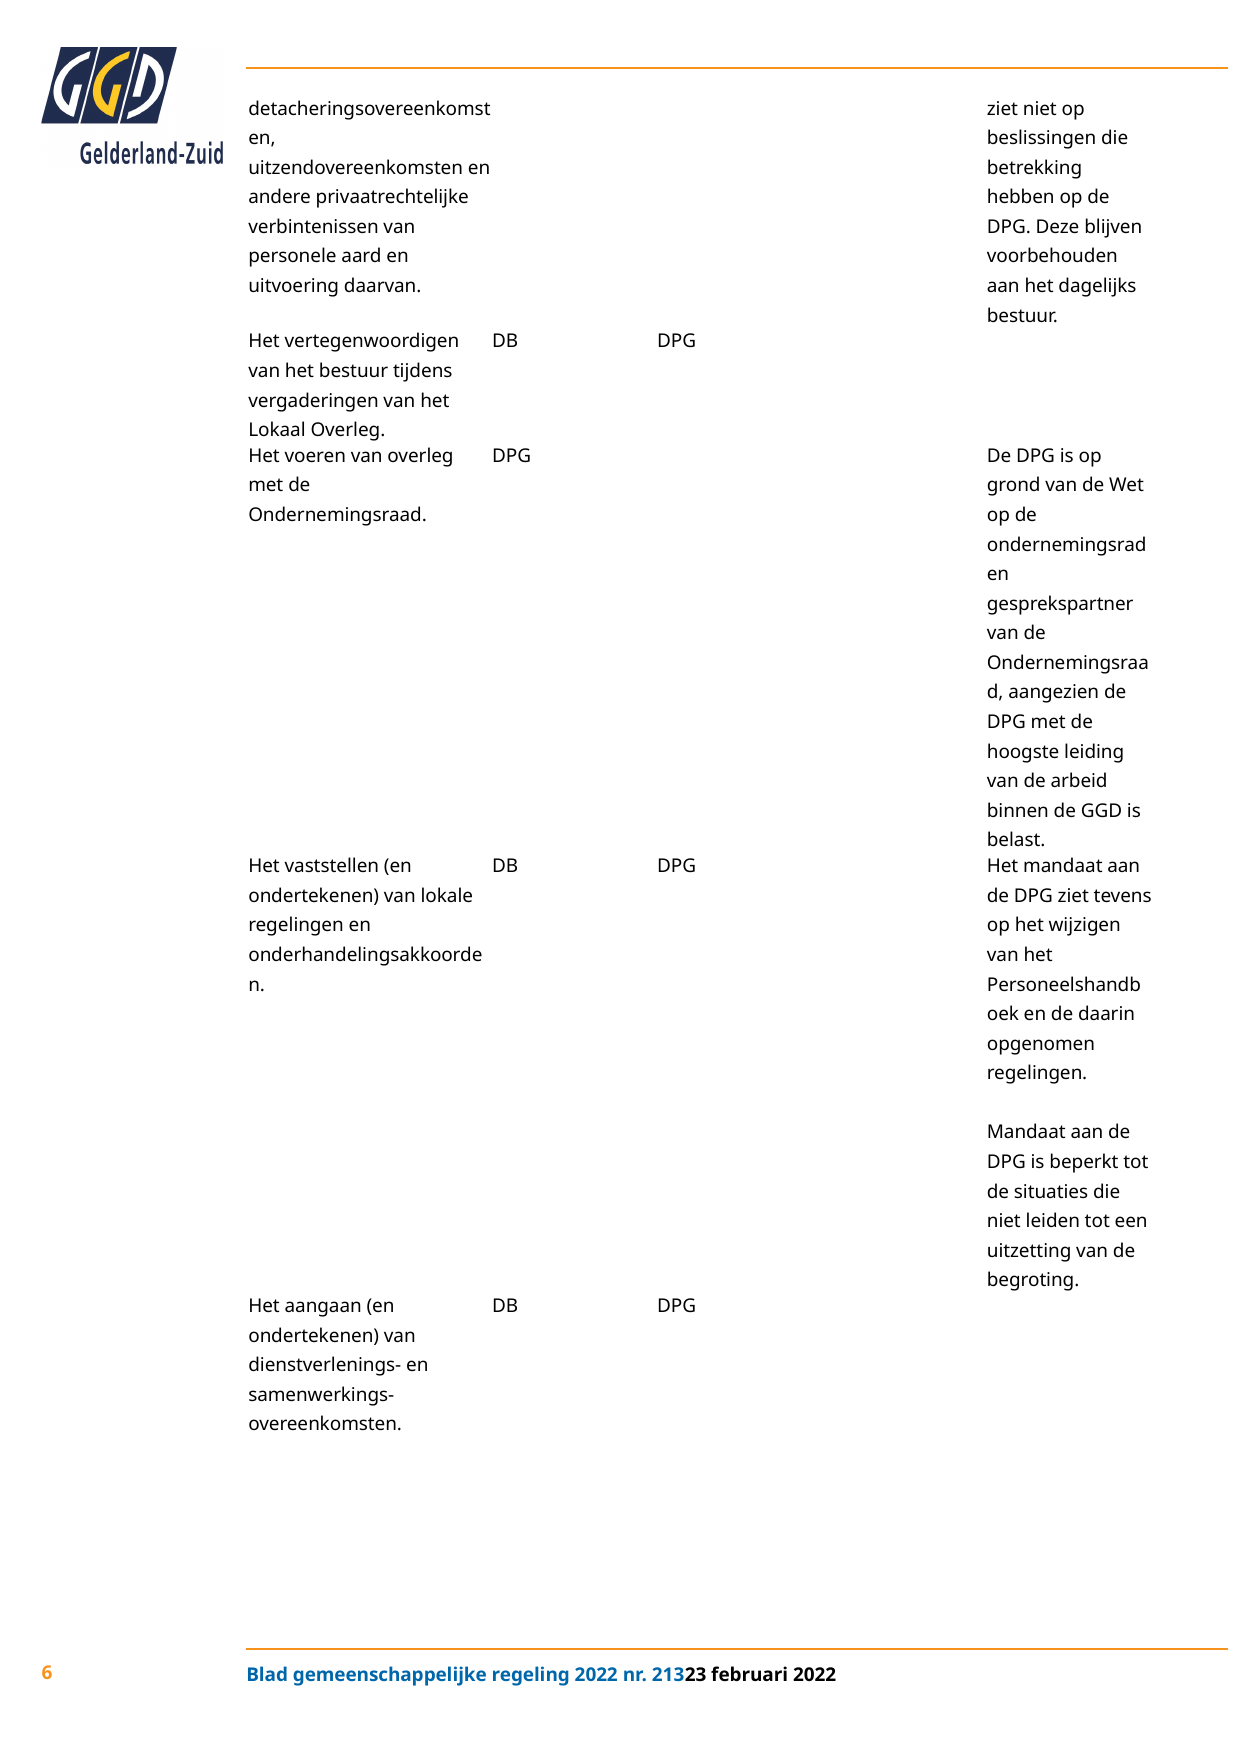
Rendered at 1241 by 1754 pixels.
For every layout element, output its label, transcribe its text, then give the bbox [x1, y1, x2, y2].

table_cell DPG [657, 853, 822, 1292]
table_cell [822, 1292, 987, 1436]
table_cell detacheringsovereenkomsten, uitzendovereenkomsten en andere privaatrechtelijke verbintenissen van personele aard en uitvoering daarvan. [248, 95, 492, 328]
table_cell [492, 95, 657, 328]
table_cell [822, 853, 987, 1292]
table_cell ziet niet op beslissingen die betrekking hebben op de DPG. Deze blijven voorbehouden aan het dagelijks bestuur. [987, 95, 1152, 328]
table_cell De DPG is op grond van de Wet op de ondernemingsraden gesprekspartner van de Ondernemingsraad, aangezien de DPG met de hoogste leiding van de arbeid binnen de GGD is belast. [987, 442, 1152, 852]
table_cell [822, 328, 987, 442]
table_cell DPG [492, 442, 657, 852]
table_cell [987, 328, 1152, 442]
table_cell Het aangaan (en ondertekenen) van dienstverlenings- en samenwerkings-overeenkomsten. [248, 1292, 492, 1436]
table_cell DB [492, 328, 657, 442]
table_cell [657, 442, 822, 852]
table_cell [822, 95, 987, 328]
table_cell Het mandaat aan de DPG ziet tevens op het wijzigen van het Personeelshandboek en de daarin opgenomen regelingen. Mandaat aan de DPG is beperkt tot de situaties die niet leiden tot een uitzetting van de begroting. [987, 853, 1152, 1292]
table_cell DB [492, 1292, 657, 1436]
table_cell DB [492, 853, 657, 1292]
table_cell DPG [657, 328, 822, 442]
table_cell Het voeren van overleg met de Ondernemingsraad. [248, 442, 492, 852]
picture [41, 47, 231, 172]
table_cell [657, 95, 822, 328]
table_cell [987, 1292, 1152, 1436]
table_cell [822, 442, 987, 852]
table_cell Het vaststellen (en ondertekenen) van lokale regelingen en onderhandelingsakkoorden. [248, 853, 492, 1292]
table_cell DPG [657, 1292, 822, 1436]
table_cell Het vertegenwoordigen van het bestuur tijdens vergaderingen van het Lokaal Overleg. [248, 328, 492, 442]
